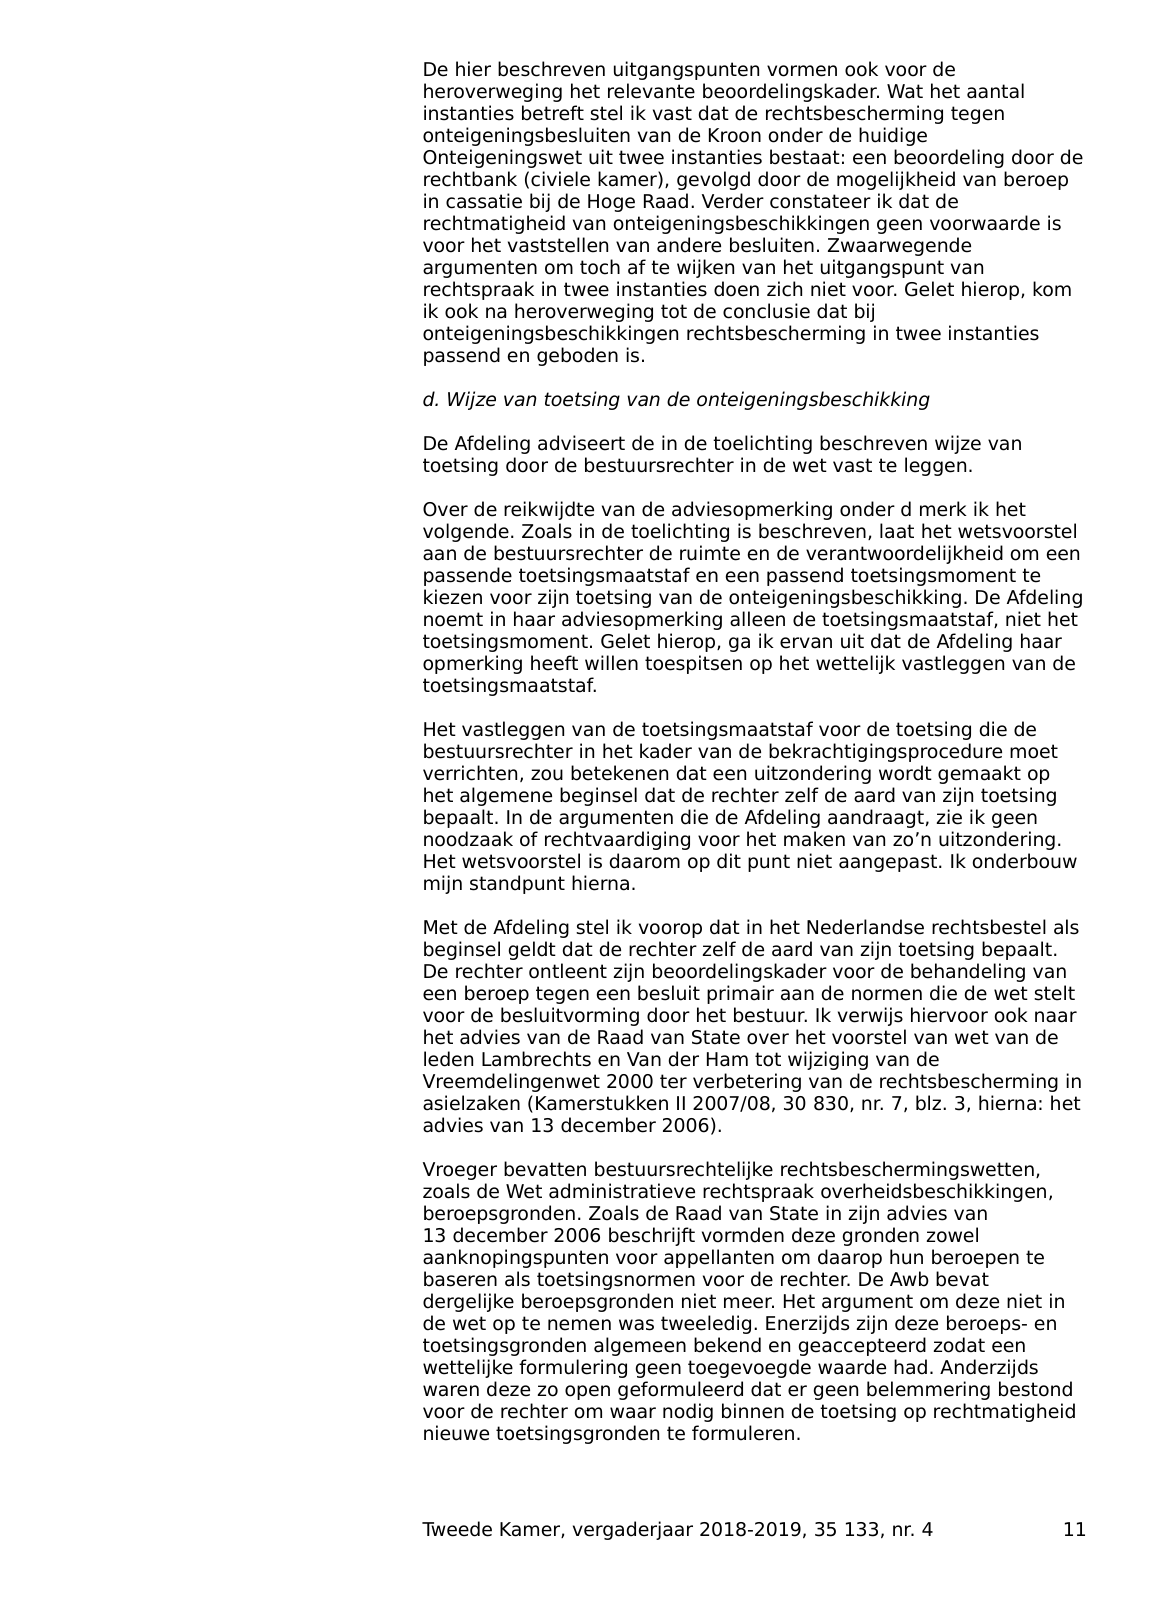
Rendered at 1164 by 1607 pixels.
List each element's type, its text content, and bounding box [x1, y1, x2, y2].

text Vroeger bevatten bestuursrechtelijke rechtsbeschermingswetten, zoals de Wet administratieve rechtspraak overheidsbeschikkingen, beroepsgronden. Zoals de Raad van State in zijn advies van 13 december 2006 beschrijft vormden deze gronden zowel aanknopingspunten voor appellanten om daarop hun beroepen te baseren als toetsingsnormen voor de rechter. De Awb bevat dergelijke beroepsgronden niet meer. Het argument om deze niet in de wet op te nemen was tweeledig. Enerzijds zijn deze beroeps- en toetsingsgronden algemeen bekend en geaccepteerd zodat een wettelijke formulering geen toegevoegde waarde had. Anderzijds waren deze zo open geformuleerd dat er geen belemmering bestond voor de rechter om waar nodig binnen de toetsing op rechtmatigheid nieuwe toetsingsgronden te formuleren. [422, 1159, 1087, 1445]
subtitle d. Wijze van toetsing van de onteigeningsbeschikking [422, 389, 1087, 411]
text De hier beschreven uitgangspunten vormen ook voor de heroverweging het relevante beoordelingskader. Wat het aantal instanties betreft stel ik vast dat de rechtsbescherming tegen onteigeningsbesluiten van de Kroon onder de huidige Onteigeningswet uit twee instanties bestaat: een beoordeling door de rechtbank (civiele kamer), gevolgd door de mogelijkheid van beroep in cassatie bij de Hoge Raad. Verder constateer ik dat de rechtmatigheid van onteigeningsbeschikkingen geen voorwaarde is voor het vaststellen van andere besluiten. Zwaarwegende argumenten om toch af te wijken van het uitgangspunt van rechtspraak in twee instanties doen zich niet voor. Gelet hierop, kom ik ook na heroverweging tot de conclusie dat bij onteigeningsbeschikkingen rechtsbescherming in twee instanties passend en geboden is. [422, 59, 1087, 367]
text De Afdeling adviseert de in de toelichting beschreven wijze van toetsing door de bestuursrechter in de wet vast te leggen. [422, 433, 1087, 477]
text Met de Afdeling stel ik voorop dat in het Nederlandse rechtsbestel als beginsel geldt dat de rechter zelf de aard van zijn toetsing bepaalt. De rechter ontleent zijn beoordelingskader voor de behandeling van een beroep tegen een besluit primair aan de normen die de wet stelt voor de besluitvorming door het bestuur. Ik verwijs hiervoor ook naar het advies van de Raad van State over het voorstel van wet van de leden Lambrechts en Van der Ham tot wijziging van de Vreemdelingenwet 2000 ter verbetering van de rechtsbescherming in asielzaken (Kamerstukken II 2007/08, 30 830, nr. 7, blz. 3, hierna: het advies van 13 december 2006). [422, 917, 1087, 1137]
text Het vastleggen van de toetsingsmaatstaf voor de toetsing die de bestuursrechter in het kader van de bekrachtigingsprocedure moet verrichten, zou betekenen dat een uitzondering wordt gemaakt op het algemene beginsel dat de rechter zelf de aard van zijn toetsing bepaalt. In de argumenten die de Afdeling aandraagt, zie ik geen noodzaak of rechtvaardiging voor het maken van zo’n uitzondering. Het wetsvoorstel is daarom op dit punt niet aangepast. Ik onderbouw mijn standpunt hierna. [422, 719, 1087, 895]
text Over de reikwijdte van de adviesopmerking onder d merk ik het volgende. Zoals in de toelichting is beschreven, laat het wetsvoorstel aan de bestuursrechter de ruimte en de verantwoordelijkheid om een passende toetsingsmaatstaf en een passend toetsingsmoment te kiezen voor zijn toetsing van de onteigeningsbeschikking. De Afdeling noemt in haar adviesopmerking alleen de toetsingsmaatstaf, niet het toetsingsmoment. Gelet hierop, ga ik ervan uit dat de Afdeling haar opmerking heeft willen toespitsen op het wettelijk vastleggen van de toetsingsmaatstaf. [422, 499, 1087, 697]
